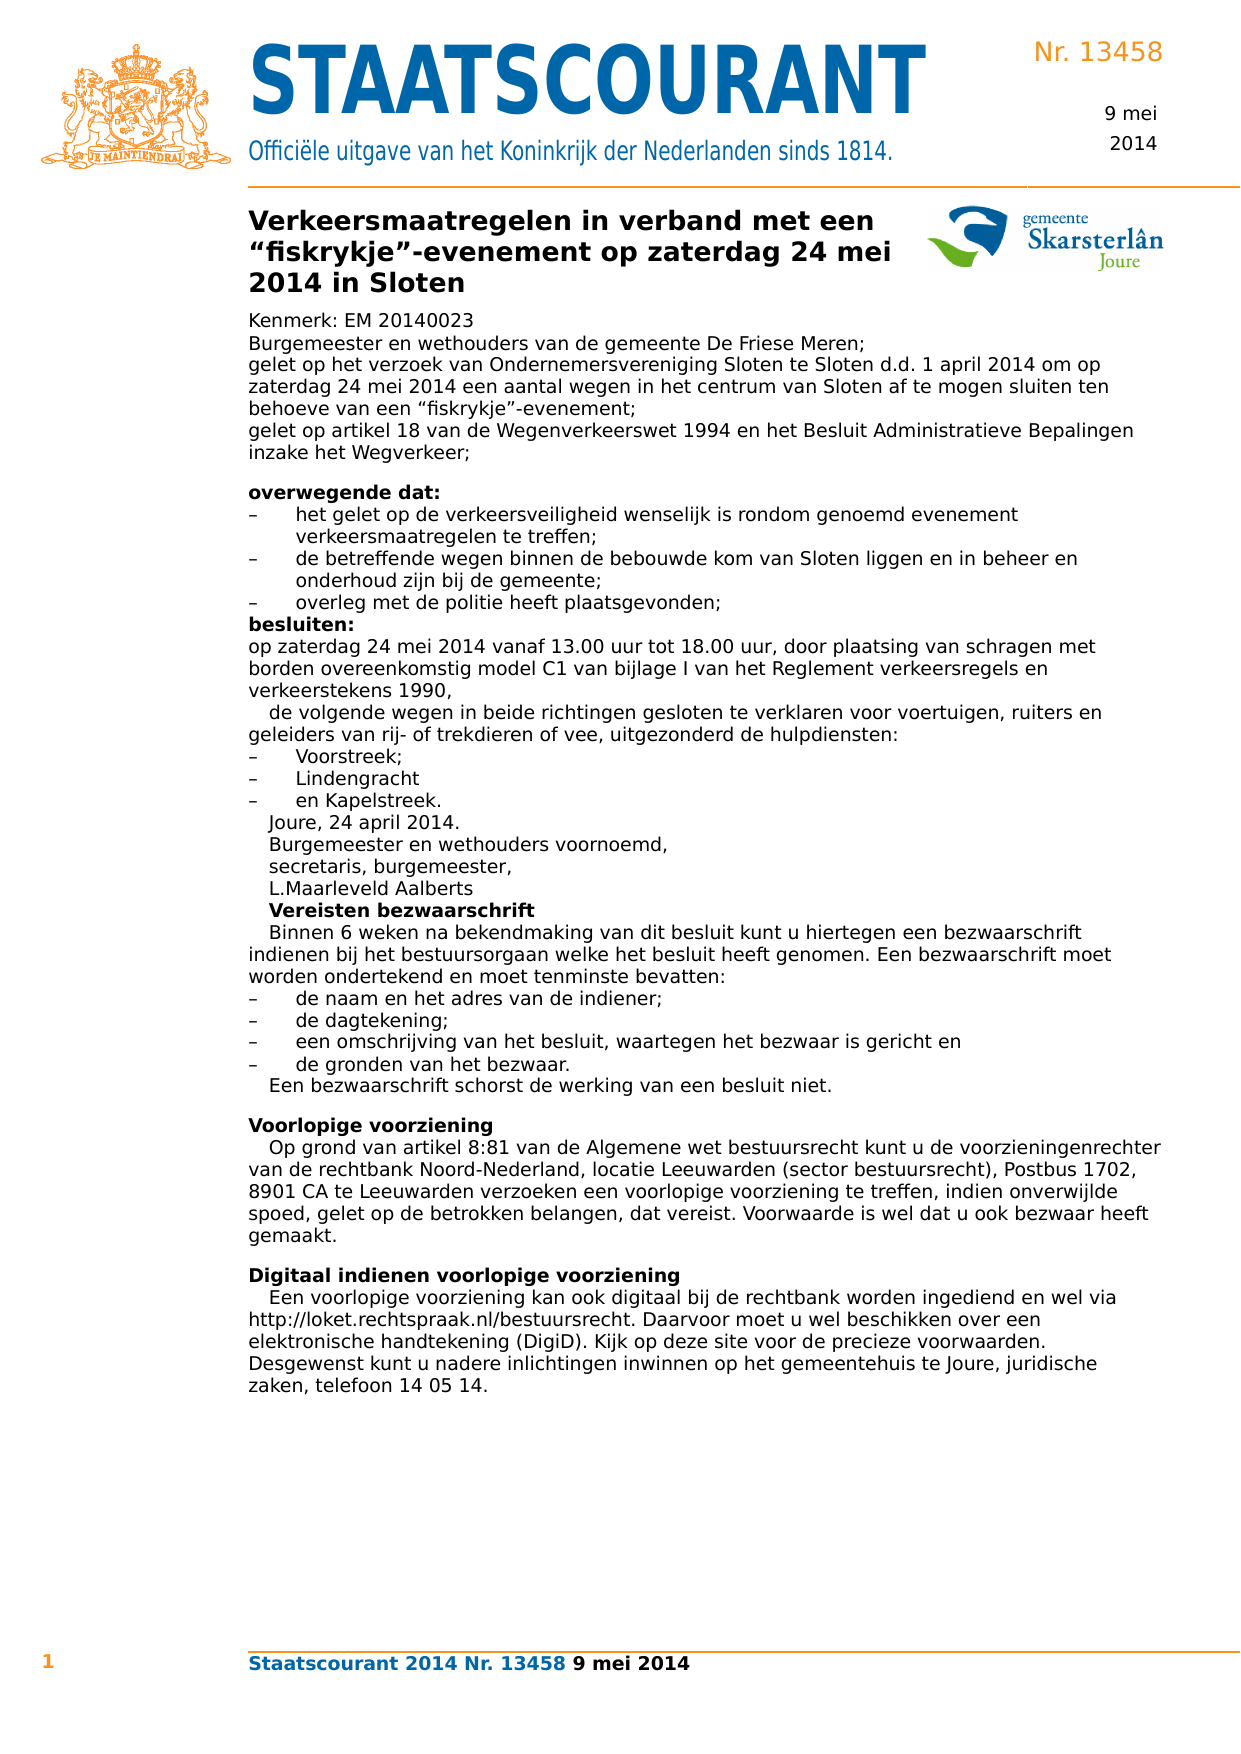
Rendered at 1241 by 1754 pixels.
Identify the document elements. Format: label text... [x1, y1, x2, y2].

list overleg met de politie heeft plaatsgevonden; [248, 592, 1163, 614]
list de gronden van het bezwaar. [248, 1053, 1163, 1075]
text Vereisten bezwaarschrift [248, 899, 1163, 922]
text gelet op artikel 18 van de Wegenverkeerswet 1994 en het Besluit Administratieve Bepalingen inzake het Wegverkeer; [248, 420, 1163, 464]
list het gelet op de verkeersveiligheid wenselijk is rondom genoemd evenement verkeersmaatregelen te treffen; [248, 504, 1163, 548]
text Kenmerk: EM 20140023 [248, 310, 1163, 332]
list en Kapelstreek. [248, 790, 1163, 812]
list de dagtekening; [248, 1009, 1163, 1031]
text Burgemeester en wethouders van de gemeente De Friese Meren; [248, 332, 1163, 354]
list Voorstreek; [248, 746, 1163, 768]
text de volgende wegen in beide richtingen gesloten te verklaren voor voertuigen, ruiters en geleiders van rij- of trekdieren of vee, uitgezonderd de hulpdiensten: [248, 702, 1163, 746]
subtitle Verkeersmaatregelen in verband met een “fiskrykje”-evenement op zaterdag 24 mei 2014 in Sloten [248, 206, 1163, 299]
text Burgemeester en wethouders voornoemd, [248, 834, 1163, 856]
text besluiten: [248, 614, 1163, 636]
list Lindengracht [248, 768, 1163, 790]
list de naam en het adres van de indiener; [248, 987, 1163, 1009]
text op zaterdag 24 mei 2014 vanaf 13.00 uur tot 18.00 uur, door plaatsing van schragen met borden overeenkomstig model C1 van bijlage I van het Reglement verkeersregels en verkeerstekens 1990, [248, 636, 1163, 702]
text secretaris, burgemeester, [248, 856, 1163, 878]
list een omschrijving van het besluit, waartegen het bezwaar is gericht en [248, 1031, 1163, 1053]
text L.Maarleveld Aalberts [248, 878, 1163, 899]
subtitle Voorlopige voorziening [248, 1115, 1163, 1137]
picture [41, 44, 231, 169]
text Op grond van artikel 8:81 van de Algemene wet bestuursrecht kunt u de voorzieningenrechter van de rechtbank Noord-Nederland, locatie Leeuwarden (sector bestuursrecht), Postbus 1702, 8901 CA te Leeuwarden verzoeken een voorlopige voorziening te treffen, indien onverwijlde spoed, gelet op de betrokken belangen, dat vereist. Voorwaarde is wel dat u ook bezwaar heeft gemaakt. [248, 1137, 1163, 1247]
text Binnen 6 weken na bekendmaking van dit besluit kunt u hiertegen een bezwaarschrift indienen bij het bestuursorgaan welke het besluit heeft genomen. Een bezwaarschrift moet worden ondertekend en moet tenminste bevatten: [248, 922, 1163, 987]
subtitle Digitaal indienen voorlopige voorziening [248, 1265, 1163, 1287]
text Joure, 24 april 2014. [248, 812, 1163, 834]
list de betreffende wegen binnen de bebouwde kom van Sloten liggen en in beheer en onderhoud zijn bij de gemeente; [248, 548, 1163, 592]
picture [927, 205, 1164, 271]
subtitle overwegende dat: [248, 482, 1163, 504]
text Een bezwaarschrift schorst de werking van een besluit niet. [248, 1075, 1163, 1097]
text Een voorlopige voorziening kan ook digitaal bij de rechtbank worden ingediend en wel via http://loket.rechtspraak.nl/bestuursrecht. Daarvoor moet u wel beschikken over een elektronische handtekening (DigiD). Kijk op deze site voor de precieze voorwaarden. Desgewenst kunt u nadere inlichtingen inwinnen op het gemeentehuis te Joure, juridische zaken, telefoon 14 05 14. [248, 1287, 1163, 1397]
text gelet op het verzoek van Ondernemersvereniging Sloten te Sloten d.d. 1 april 2014 om op zaterdag 24 mei 2014 een aantal wegen in het centrum van Sloten af te mogen sluiten ten behoeve van een “fiskrykje”-evenement; [248, 354, 1163, 420]
